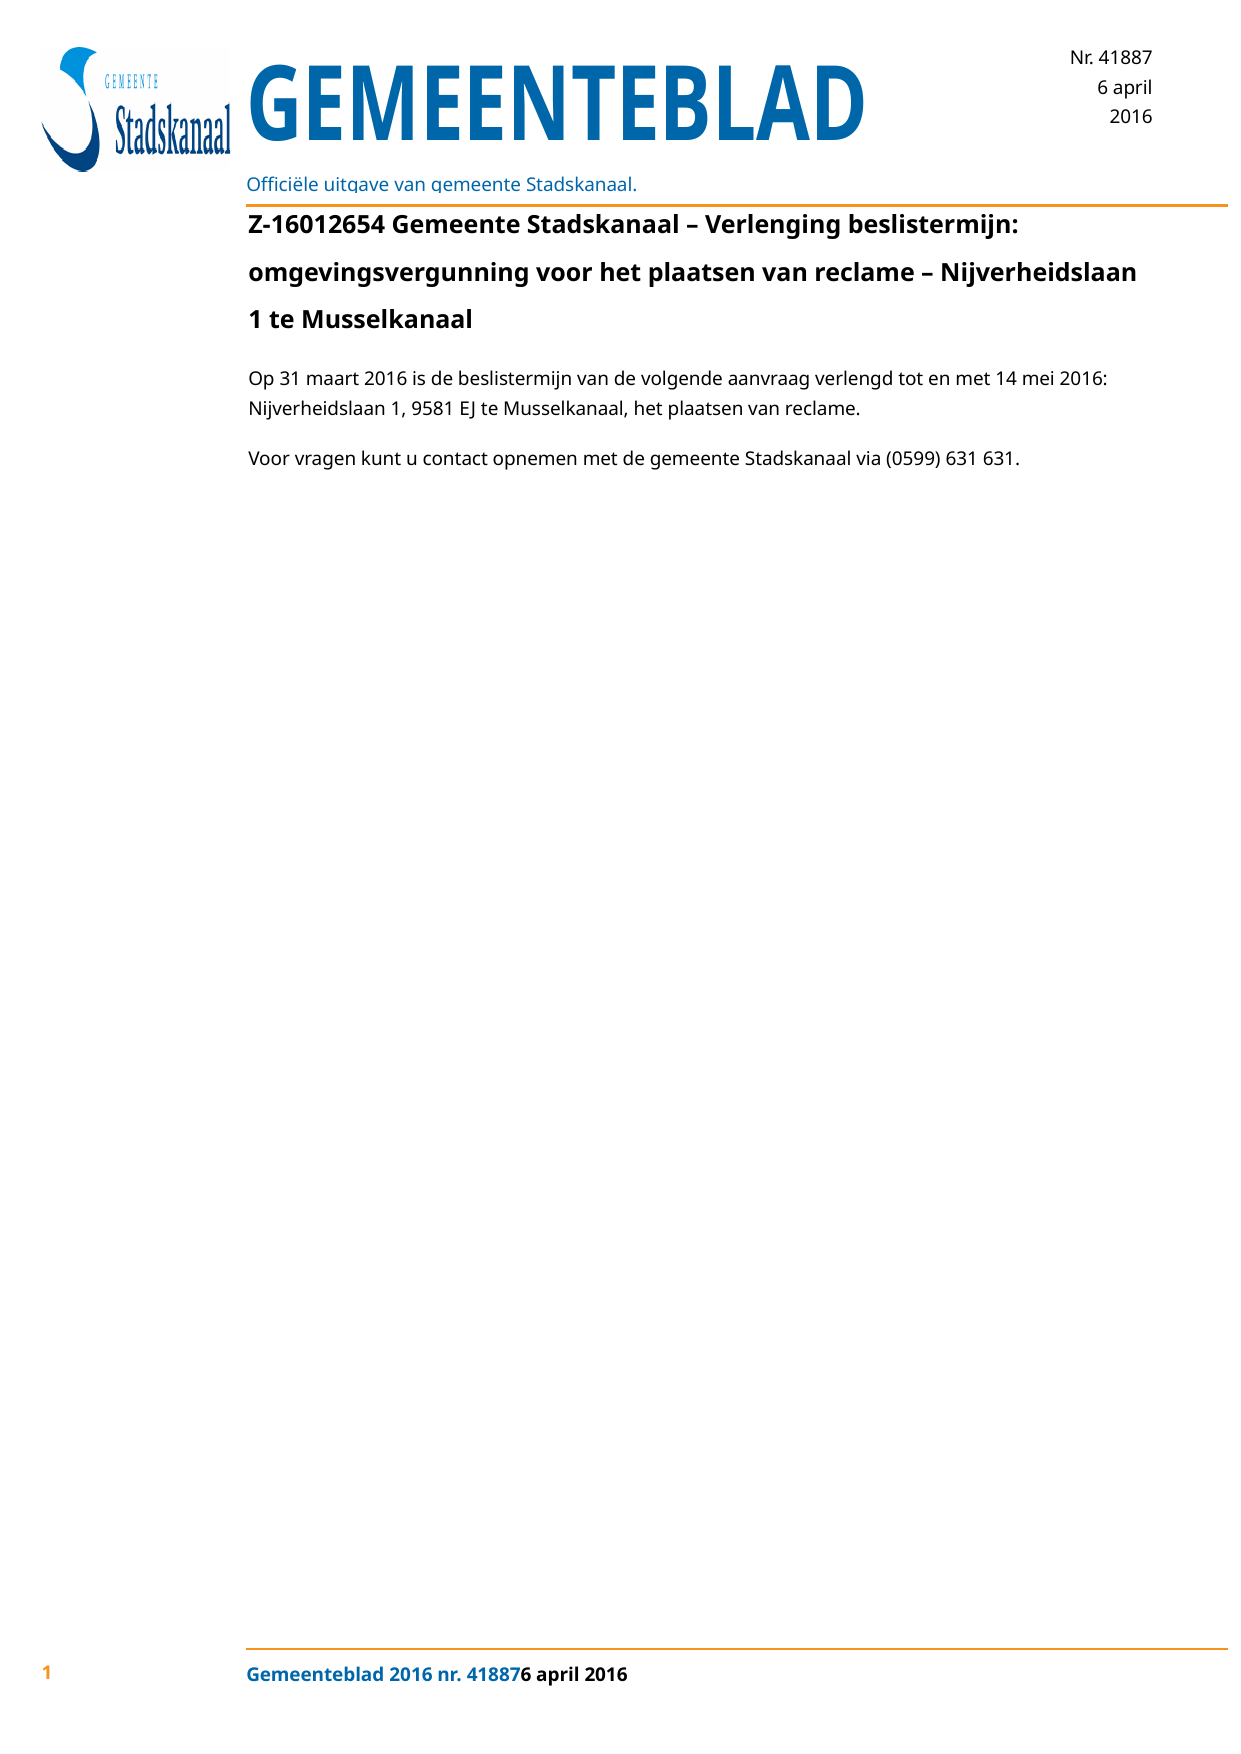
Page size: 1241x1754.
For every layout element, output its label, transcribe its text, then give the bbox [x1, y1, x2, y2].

text Op 31 maart 2016 is de beslistermijn van de volgende aanvraag verlengd tot en met 14 mei 2016: Nijverheidslaan 1, 9581 EJ te Musselkanaal, het plaatsen van reclame. [248, 366, 1152, 421]
picture [41, 47, 231, 172]
text Voor vragen kunt u contact opnemen met de gemeente Stadskanaal via (0599) 631 631. [248, 446, 1152, 471]
text Z-16012654 Gemeente Stadskanaal – Verlenging beslistermijn: omgevingsvergunning voor het plaatsen van reclame – Nijverheidslaan 1 te Musselkanaal [248, 207, 1152, 336]
